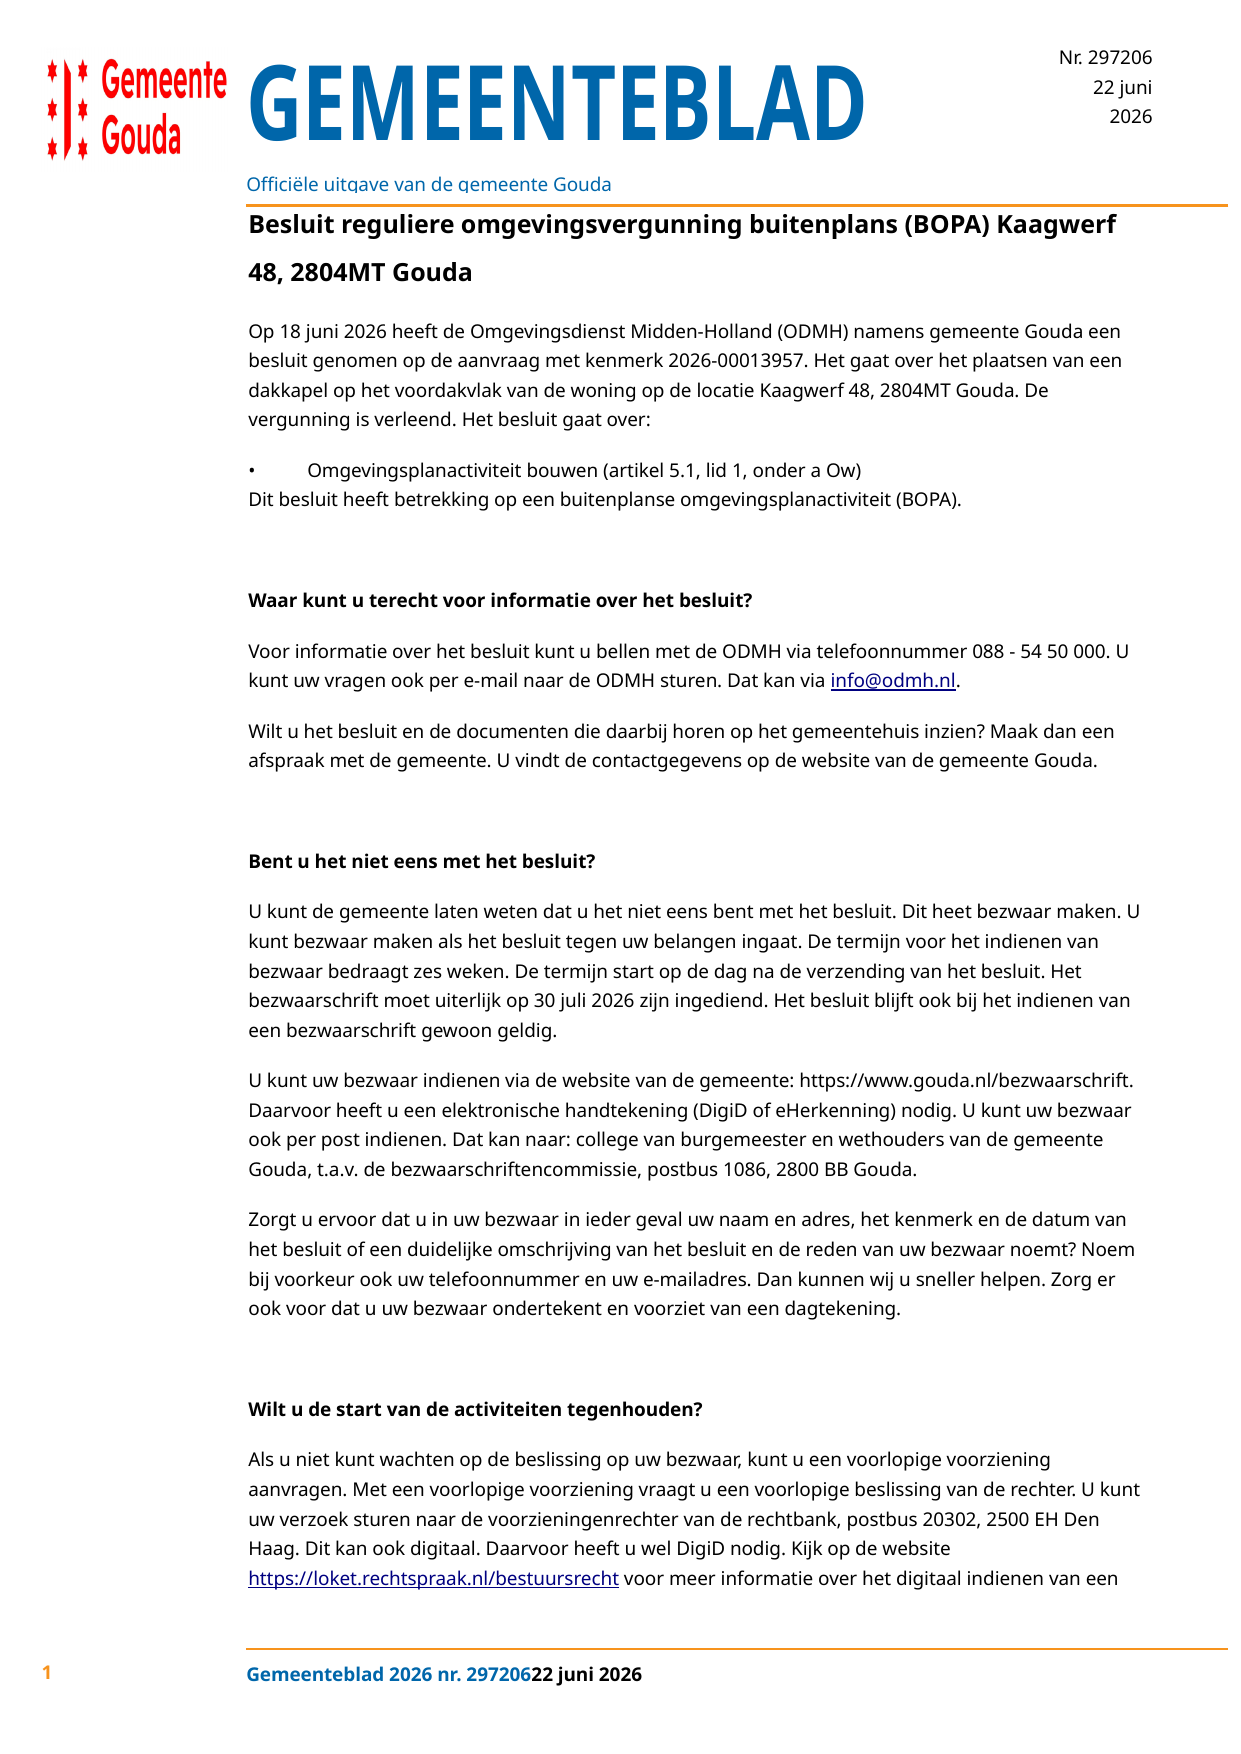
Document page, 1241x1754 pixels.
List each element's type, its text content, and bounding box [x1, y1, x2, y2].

text Dit besluit heeft betrekking op een buitenplanse omgevingsplanactiviteit (BOPA). [248, 487, 1152, 512]
text Als u niet kunt wachten op de beslissing op uw bezwaar, kunt u een voorlopige voorziening aanvragen. Met een voorlopige voorziening vraagt u een voorlopige beslissing van de rechter. U kunt uw verzoek sturen naar de voorzieningenrechter van de rechtbank, postbus 20302, 2500 EH Den Haag. Dit kan ook digitaal. Daarvoor heeft u wel DigiD nodig. Kijk op de website https://loket.rechtspraak.nl/bestuursrecht voor meer informatie over het digitaal indienen van een [248, 1447, 1152, 1591]
text U kunt de gemeente laten weten dat u het niet eens bent met het besluit. Dit heet bezwaar maken. U kunt bezwaar maken als het besluit tegen uw belangen ingaat. De termijn voor het indienen van bezwaar bedraagt zes weken. De termijn start op de dag na de verzending van het besluit. Het bezwaarschrift moet uiterlijk op 30 juli 2026 zijn ingediend. Het besluit blijft ook bij het indienen van een bezwaarschrift gewoon geldig. [248, 899, 1152, 1043]
text Wilt u het besluit en de documenten die daarbij horen op het gemeentehuis inzien? Maak dan een afspraak met de gemeente. U vindt de contactgegevens op de website van de gemeente Gouda. [248, 718, 1152, 773]
text Wilt u de start van de activiteiten tegenhouden? [248, 1396, 1152, 1422]
text Op 18 juni 2026 heeft de Omgevingsdienst Midden-Holland (ODMH) namens gemeente Gouda een besluit genomen op de aanvraag met kenmerk 2026-00013957. Het gaat over het plaatsen van een dakkapel op het voordakvlak van de woning op de locatie Kaagwerf 48, 2804MT Gouda. De vergunning is verleend. Het besluit gaat over: [248, 318, 1152, 432]
text Voor informatie over het besluit kunt u bellen met de ODMH via telefoonnummer 088 - 54 50 000. U kunt uw vragen ook per e-mail naar de ODMH sturen. Dat kan via info@odmh.nl. [248, 638, 1152, 693]
text U kunt uw bezwaar indienen via de website van de gemeente: https://www.gouda.nl/bezwaarschrift. Daarvoor heeft u een elektronische handtekening (DigiD of eHerkenning) nodig. U kunt uw bezwaar ook per post indienen. Dat kan naar: college van burgemeester en wethouders van de gemeente Gouda, t.a.v. de bezwaarschriftencommissie, postbus 1086, 2800 BB Gouda. [248, 1067, 1152, 1182]
text Waar kunt u terecht voor informatie over het besluit? [248, 587, 1152, 613]
text Bent u het niet eens met het besluit? [248, 848, 1152, 874]
list Omgevingsplanactiviteit bouwen (artikel 5.1, lid 1, onder a Ow) [248, 457, 1152, 483]
picture [41, 47, 231, 172]
text Besluit reguliere omgevingsvergunning buitenplans (BOPA) Kaagwerf 48, 2804MT Gouda [248, 207, 1152, 288]
text Zorgt u ervoor dat u in uw bezwaar in ieder geval uw naam en adres, het kenmerk en de datum van het besluit of een duidelijke omschrijving van het besluit en de reden van uw bezwaar noemt? Noem bij voorkeur ook uw telefoonnummer en uw e-mailadres. Dan kunnen wij u sneller helpen. Zorg er ook voor dat u uw bezwaar ondertekent en voorziet van een dagtekening. [248, 1207, 1152, 1321]
